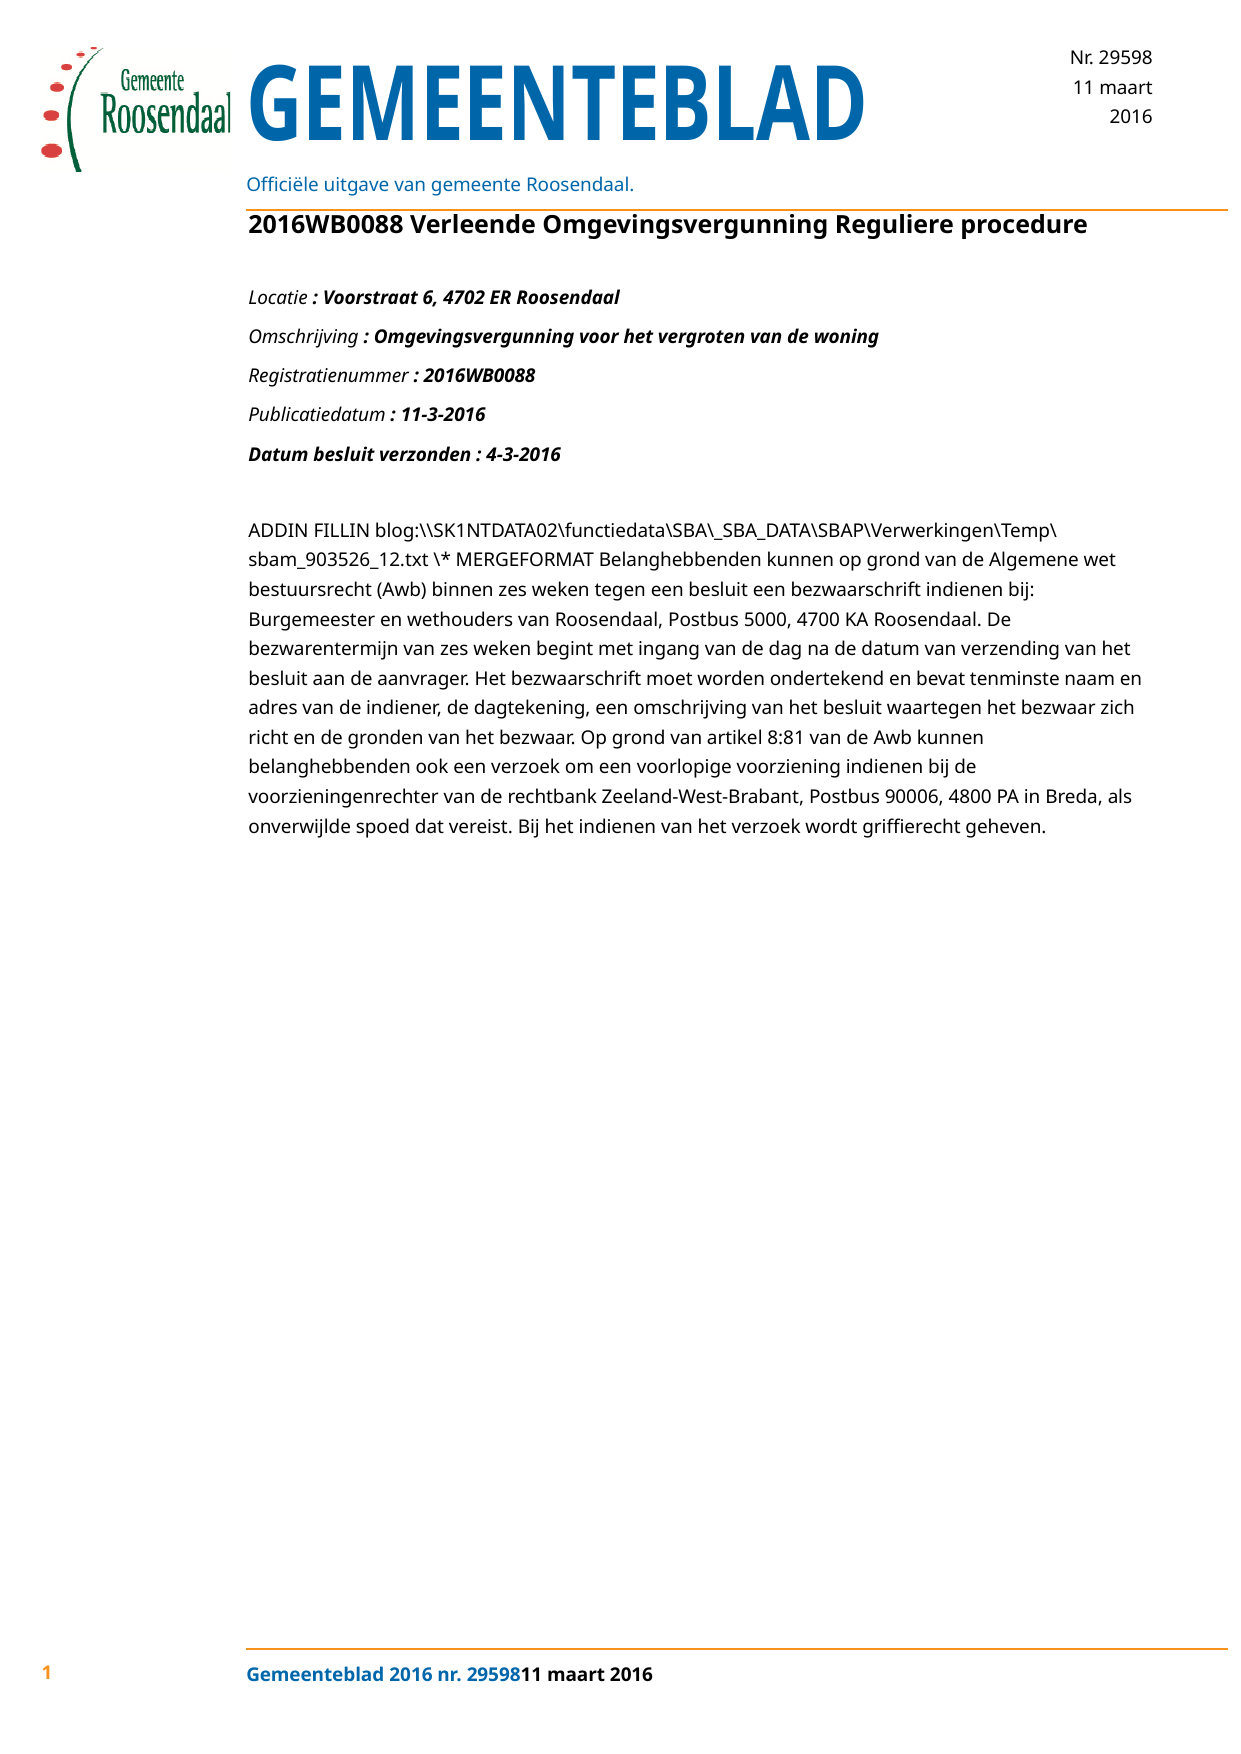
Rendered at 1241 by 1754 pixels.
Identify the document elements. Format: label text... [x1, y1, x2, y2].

text Locatie : Voorstraat 6, 4702 ER Roosendaal [248, 284, 1152, 309]
text Omschrijving : Omgevingsvergunning voor het vergroten van de woning [248, 323, 1152, 349]
text Registratienummer : 2016WB0088 [248, 362, 1152, 388]
text ADDIN FILLIN blog:\\SK1NTDATA02\functiedata\SBA\_SBA_DATA\SBAP\Verwerkingen\Temp\sbam_903526_12.txt \* MERGEFORMAT Belanghebbenden kunnen op grond van de Algemene wet bestuursrecht (Awb) binnen zes weken tegen een besluit een bezwaarschrift indienen bij: Burgemeester en wethouders van Roosendaal, Postbus 5000, 4700 KA Roosendaal. De bezwarentermijn van zes weken begint met ingang van de dag na de datum van verzending van het besluit aan de aanvrager. Het bezwaarschrift moet worden ondertekend en bevat tenminste naam en adres van de indiener, de dagtekening, een omschrijving van het besluit waartegen het bezwaar zich richt en de gronden van het bezwaar. Op grond van artikel 8:81 van de Awb kunnen belanghebbenden ook een verzoek om een voorlopige voorziening indienen bij de voorzieningenrechter van de rechtbank Zeeland-West-Brabant, Postbus 90006, 4800 PA in Breda, als onverwijlde spoed dat vereist. Bij het indienen van het verzoek wordt griffierecht geheven. [248, 517, 1152, 839]
text Datum besluit verzonden : 4-3-2016 [248, 441, 1152, 467]
text 2016WB0088 Verleende Omgevingsvergunning Reguliere procedure [248, 211, 1152, 241]
text Publicatiedatum : 11-3-2016 [248, 402, 1152, 427]
picture [41, 47, 231, 172]
